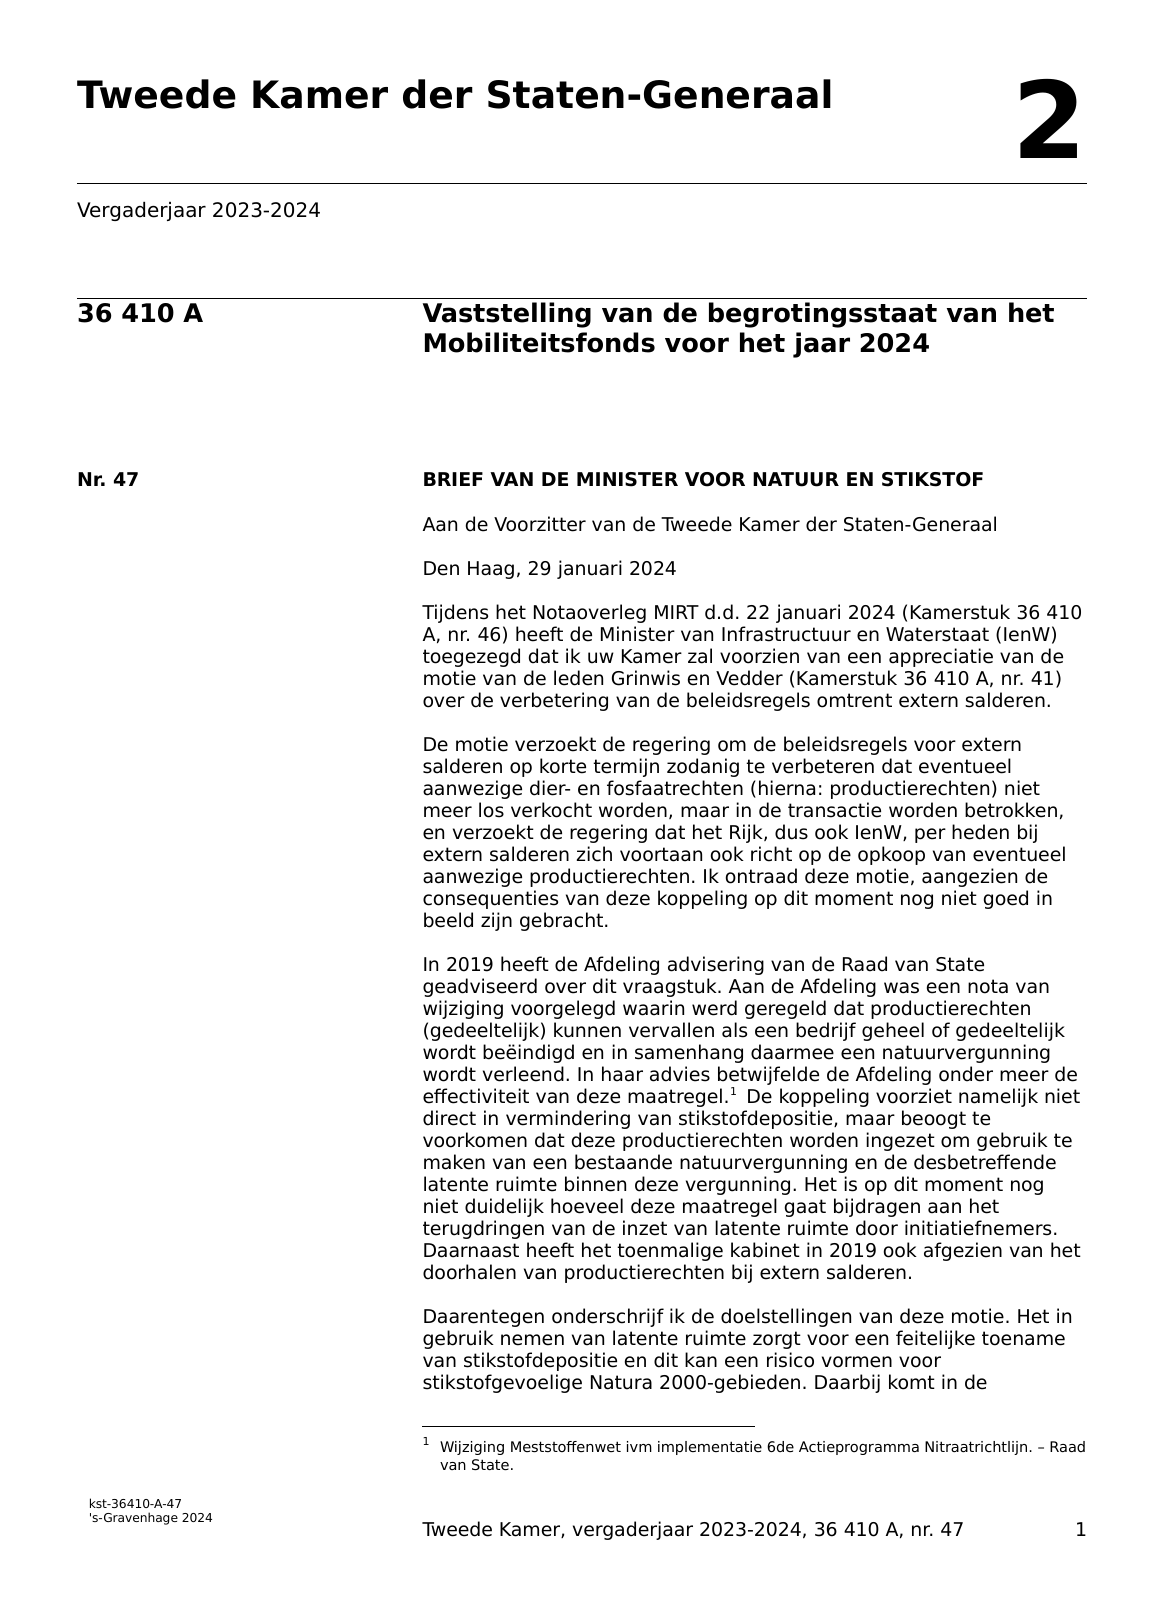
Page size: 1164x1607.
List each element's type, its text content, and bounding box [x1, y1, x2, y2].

text Daarentegen onderschrijf ik de doelstellingen van deze motie. Het in gebruik nemen van latente ruimte zorgt voor een feitelijke toename van stikstofdepositie en dit kan een risico vormen voor stikstofgevoelige Natura 2000-gebieden. Daarbij komt in de [422, 1306, 1087, 1394]
text De motie verzoekt de regering om de beleidsregels voor extern salderen op korte termijn zodanig te verbeteren dat eventueel aanwezige dier- en fosfaatrechten (hierna: productierechten) niet meer los verkocht worden, maar in de transactie worden betrokken, en verzoekt de regering dat het Rijk, dus ook IenW, per heden bij extern salderen zich voortaan ook richt op de opkoop van eventueel aanwezige productierechten. Ik ontraad deze motie, aangezien de consequenties van deze koppeling op dit moment nog niet goed in beeld zijn gebracht. [422, 734, 1087, 932]
table_header Tweede Kamer der Staten-Generaal [77, 59, 886, 183]
text Tijdens het Notaoverleg MIRT d.d. 22 januari 2024 (Kamerstuk 36 410 A, nr. 46) heeft de Minister van Infrastructuur en Waterstaat (IenW) toegezegd dat ik uw Kamer zal voorzien van een appreciatie van de motie van de leden Grinwis en Vedder (Kamerstuk 36 410 A, nr. 41) over de verbetering van de beleidsregels omtrent extern salderen. [422, 602, 1087, 712]
subtitle 36 410 A Vaststelling van de begrotingsstaat van het Mobiliteitsfonds voor het jaar 2024 [77, 299, 1087, 358]
text kst-36410-A-47 [88, 1497, 323, 1511]
text In 2019 heeft de Afdeling advisering van de Raad van State geadviseerd over dit vraagstuk. Aan de Afdeling was een nota van wijziging voorgelegd waarin werd geregeld dat productierechten (gedeeltelijk) kunnen vervallen als een bedrijf geheel of gedeeltelijk wordt beëindigd en in samenhang daarmee een natuurvergunning wordt verleend. In haar advies betwijfelde de Afdeling onder meer de effectiviteit van deze maatregel. De koppeling voorziet namelijk niet direct in vermindering van stikstofdepositie, maar beoogt te voorkomen dat deze productierechten worden ingezet om gebruik te maken van een bestaande natuurvergunning en de desbetreffende latente ruimte binnen deze vergunning. Het is op dit moment nog niet duidelijk hoeveel deze maatregel gaat bijdragen aan het terugdringen van de inzet van latente ruimte door initiatiefnemers. Daarnaast heeft het toenmalige kabinet in 2019 ook afgezien van het doorhalen van productierechten bij extern salderen. [422, 954, 1087, 1284]
table_header 2 [886, 59, 1087, 183]
subtitle Nr. 47 BRIEF VAN DE MINISTER VOOR NATUUR EN STIKSTOF [77, 469, 1087, 491]
table_cell Vergaderjaar 2023-2024 [77, 184, 1087, 298]
text Aan de Voorzitter van de Tweede Kamer der Staten-Generaal [422, 513, 1087, 536]
text 's-Gravenhage 2024 [88, 1511, 323, 1525]
text Den Haag, 29 januari 2024 [422, 558, 1087, 580]
text Wijziging Meststoffenwet ivm implementatie 6de Actieprogramma Nitraatrichtlijn. – Raad van State. [422, 1435, 1087, 1474]
